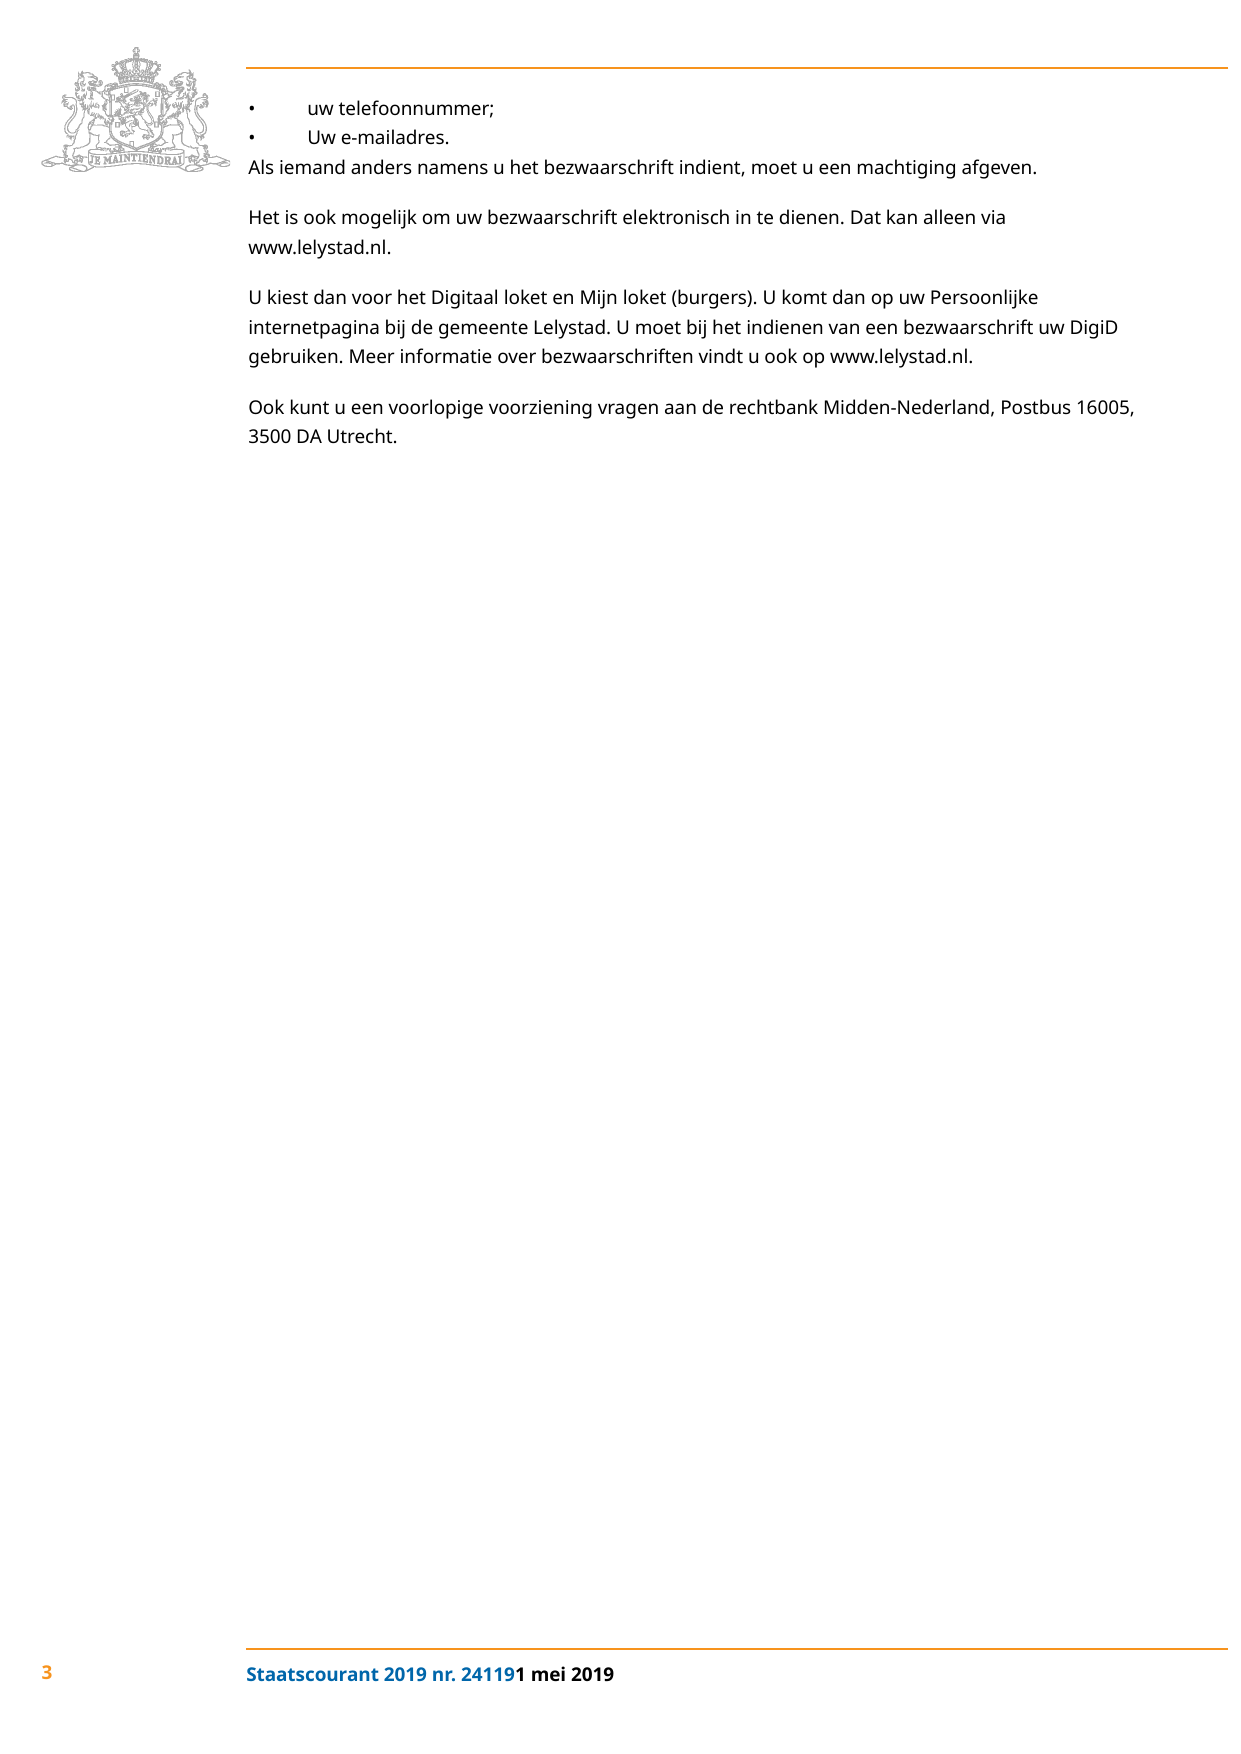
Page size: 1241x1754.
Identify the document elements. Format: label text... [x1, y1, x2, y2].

list Uw e-mailadres. [248, 124, 1152, 150]
list uw telefoonnummer; [248, 95, 1152, 121]
text Het is ook mogelijk om uw bezwaarschrift elektronisch in te dienen. Dat kan alleen via www.lelystad.nl. [248, 204, 1152, 260]
text Ook kunt u een voorlopige voorziening vragen aan de rechtbank Midden-Nederland, Postbus 16005, 3500 DA Utrecht. [248, 394, 1152, 449]
text U kiest dan voor het Digitaal loket en Mijn loket (burgers). U komt dan op uw Persoonlijke internetpagina bij de gemeente Lelystad. U moet bij het indienen van een bezwaarschrift uw DigiD gebruiken. Meer informatie over bezwaarschriften vindt u ook op www.lelystad.nl. [248, 284, 1152, 369]
text Als iemand anders namens u het bezwaarschrift indient, moet u een machtiging afgeven. [248, 154, 1152, 180]
picture [41, 47, 231, 172]
